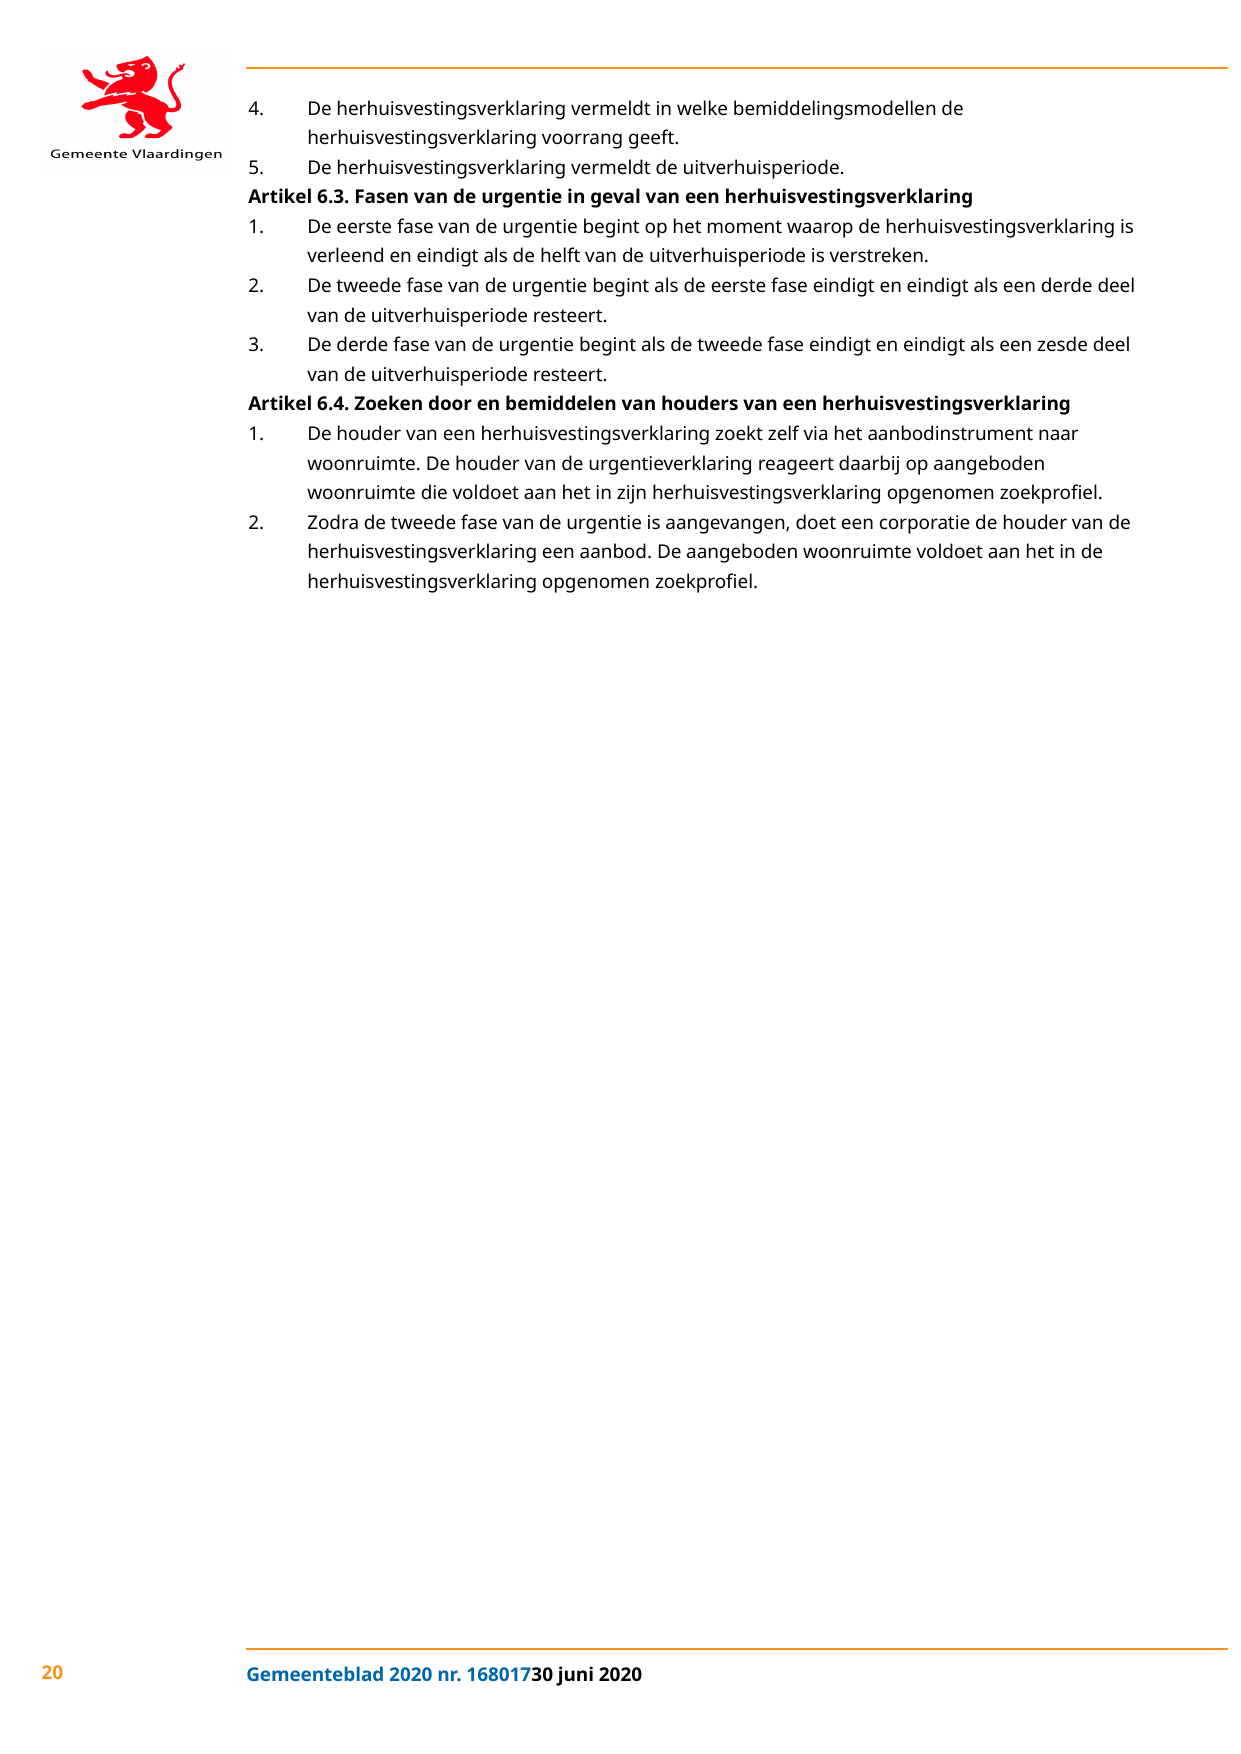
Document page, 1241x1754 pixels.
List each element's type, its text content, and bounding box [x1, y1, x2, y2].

text Artikel 6.3. Fasen van de urgentie in geval van een herhuisvestingsverklaring [248, 183, 1152, 209]
list De eerste fase van de urgentie begint op het moment waarop de herhuisvestingsverklaring is verleend en eindigt als de helft van de uitverhuisperiode is verstreken. [248, 213, 1152, 268]
list Zodra de tweede fase van de urgentie is aangevangen, doet een corporatie de houder van de herhuisvestingsverklaring een aanbod. De aangeboden woonruimte voldoet aan het in de herhuisvestingsverklaring opgenomen zoekprofiel. [248, 509, 1152, 594]
text Artikel 6.4. Zoeken door en bemiddelen van houders van een herhuisvestingsverklaring [248, 391, 1152, 416]
list De tweede fase van de urgentie begint als de eerste fase eindigt en eindigt als een derde deel van de uitverhuisperiode resteert. [248, 272, 1152, 328]
list De houder van een herhuisvestingsverklaring zoekt zelf via het aanbodinstrument naar woonruimte. De houder van de urgentieverklaring reageert daarbij op aangeboden woonruimte die voldoet aan het in zijn herhuisvestingsverklaring opgenomen zoekprofiel. [248, 420, 1152, 505]
list De herhuisvestingsverklaring vermeldt de uitverhuisperiode. [248, 154, 1152, 180]
list De derde fase van de urgentie begint als de tweede fase eindigt en eindigt als een zesde deel van de uitverhuisperiode resteert. [248, 331, 1152, 387]
picture [41, 47, 231, 172]
list De herhuisvestingsverklaring vermeldt in welke bemiddelingsmodellen de herhuisvestingsverklaring voorrang geeft. [248, 95, 1152, 150]
